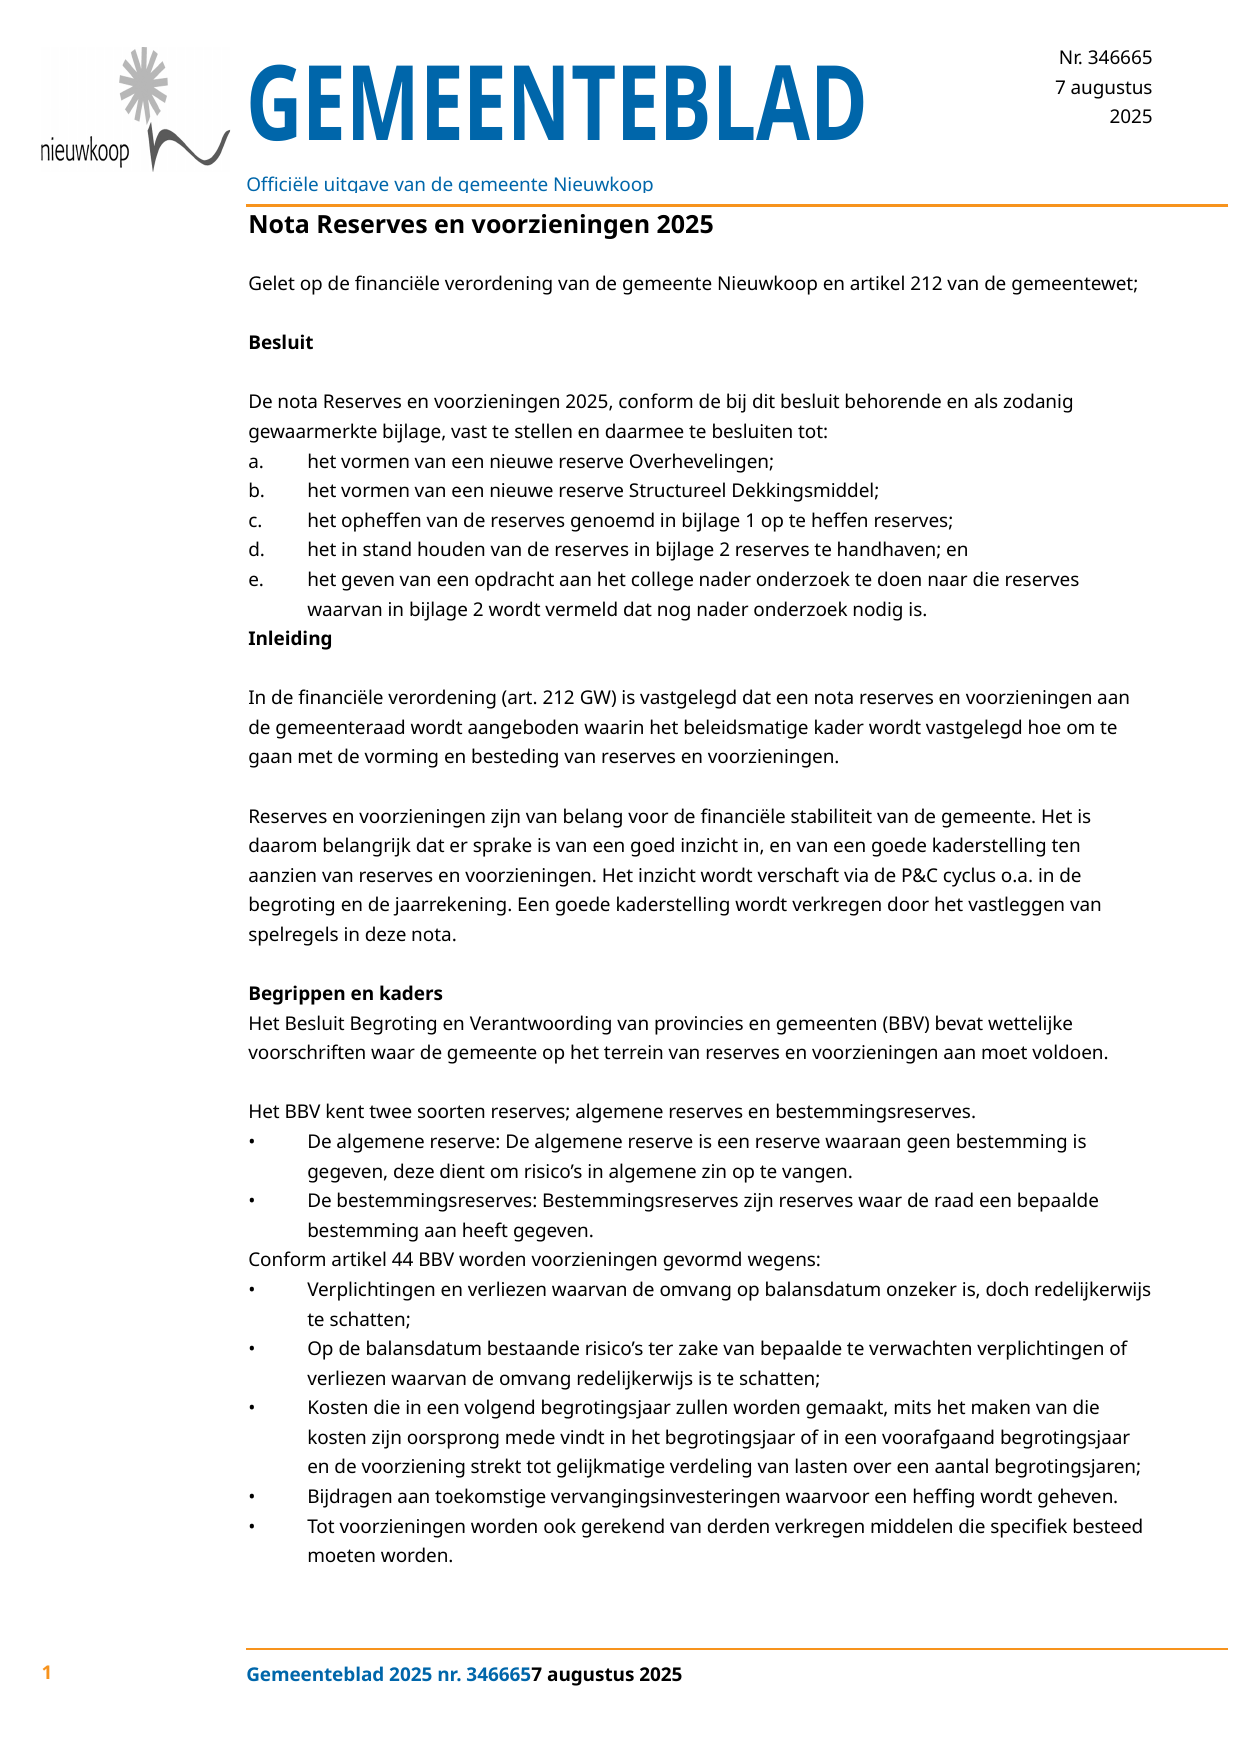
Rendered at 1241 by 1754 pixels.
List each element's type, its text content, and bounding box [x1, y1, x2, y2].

list het geven van een opdracht aan het college nader onderzoek te doen naar die reserves waarvan in bijlage 2 wordt vermeld dat nog nader onderzoek nodig is. [248, 566, 1152, 621]
list het in stand houden van de reserves in bijlage 2 reserves te handhaven; en [248, 537, 1152, 562]
text In de financiële verordening (art. 212 GW) is vastgelegd dat een nota reserves en voorzieningen aan de gemeenteraad wordt aangeboden waarin het beleidsmatige kader wordt vastgelegd hoe om te gaan met de vorming en besteding van reserves en voorzieningen. [248, 684, 1152, 769]
text Het Besluit Begroting en Verantwoording van provincies en gemeenten (BBV) bevat wettelijke voorschriften waar de gemeente op het terrein van reserves en voorzieningen aan moet voldoen. [248, 1010, 1152, 1065]
list Tot voorzieningen worden ook gerekend van derden verkregen middelen die specifiek besteed moeten worden. [248, 1513, 1152, 1568]
list Kosten die in een volgend begrotingsjaar zullen worden gemaakt, mits het maken van die kosten zijn oorsprong mede vindt in het begrotingsjaar of in een voorafgaand begrotingsjaar en de voorziening strekt tot gelijkmatige verdeling van lasten over een aantal begrotingsjaren; [248, 1394, 1152, 1479]
text Conform artikel 44 BBV worden voorzieningen gevormd wegens: [248, 1247, 1152, 1272]
list het opheffen van de reserves genoemd in bijlage 1 op te heffen reserves; [248, 507, 1152, 533]
list het vormen van een nieuwe reserve Overhevelingen; [248, 448, 1152, 473]
text Gelet op de financiële verordening van de gemeente Nieuwkoop en artikel 212 van de gemeentewet; [248, 270, 1152, 296]
list het vormen van een nieuwe reserve Structureel Dekkingsmiddel; [248, 477, 1152, 503]
text Besluit [248, 329, 1152, 355]
text Inleiding [248, 625, 1152, 651]
text Reserves en voorzieningen zijn van belang voor de financiële stabiliteit van de gemeente. Het is daarom belangrijk dat er sprake is van een goed inzicht in, en van een goede kaderstelling ten aanzien van reserves en voorzieningen. Het inzicht wordt verschaft via de P&C cyclus o.a. in de begroting en de jaarrekening. Een goede kaderstelling wordt verkregen door het vastleggen van spelregels in deze nota. [248, 803, 1152, 947]
list Verplichtingen en verliezen waarvan de omvang op balansdatum onzeker is, doch redelijkerwijs te schatten; [248, 1276, 1152, 1331]
text Begrippen en kaders [248, 980, 1152, 1006]
list Op de balansdatum bestaande risico’s ter zake van bepaalde te verwachten verplichtingen of verliezen waarvan de omvang redelijkerwijs is te schatten; [248, 1335, 1152, 1391]
text Het BBV kent twee soorten reserves; algemene reserves en bestemmingsreserves. [248, 1099, 1152, 1124]
list De algemene reserve: De algemene reserve is een reserve waaraan geen bestemming is gegeven, deze dient om risico’s in algemene zin op te vangen. [248, 1128, 1152, 1183]
picture [41, 47, 231, 172]
text De nota Reserves en voorzieningen 2025, conform de bij dit besluit behorende en als zodanig gewaarmerkte bijlage, vast te stellen en daarmee te besluiten tot: [248, 389, 1152, 444]
list De bestemmingsreserves: Bestemmingsreserves zijn reserves waar de raad een bepaalde bestemming aan heeft gegeven. [248, 1187, 1152, 1243]
text Nota Reserves en voorzieningen 2025 [248, 207, 1152, 241]
list Bijdragen aan toekomstige vervangingsinvesteringen waarvoor een heffing wordt geheven. [248, 1483, 1152, 1509]
